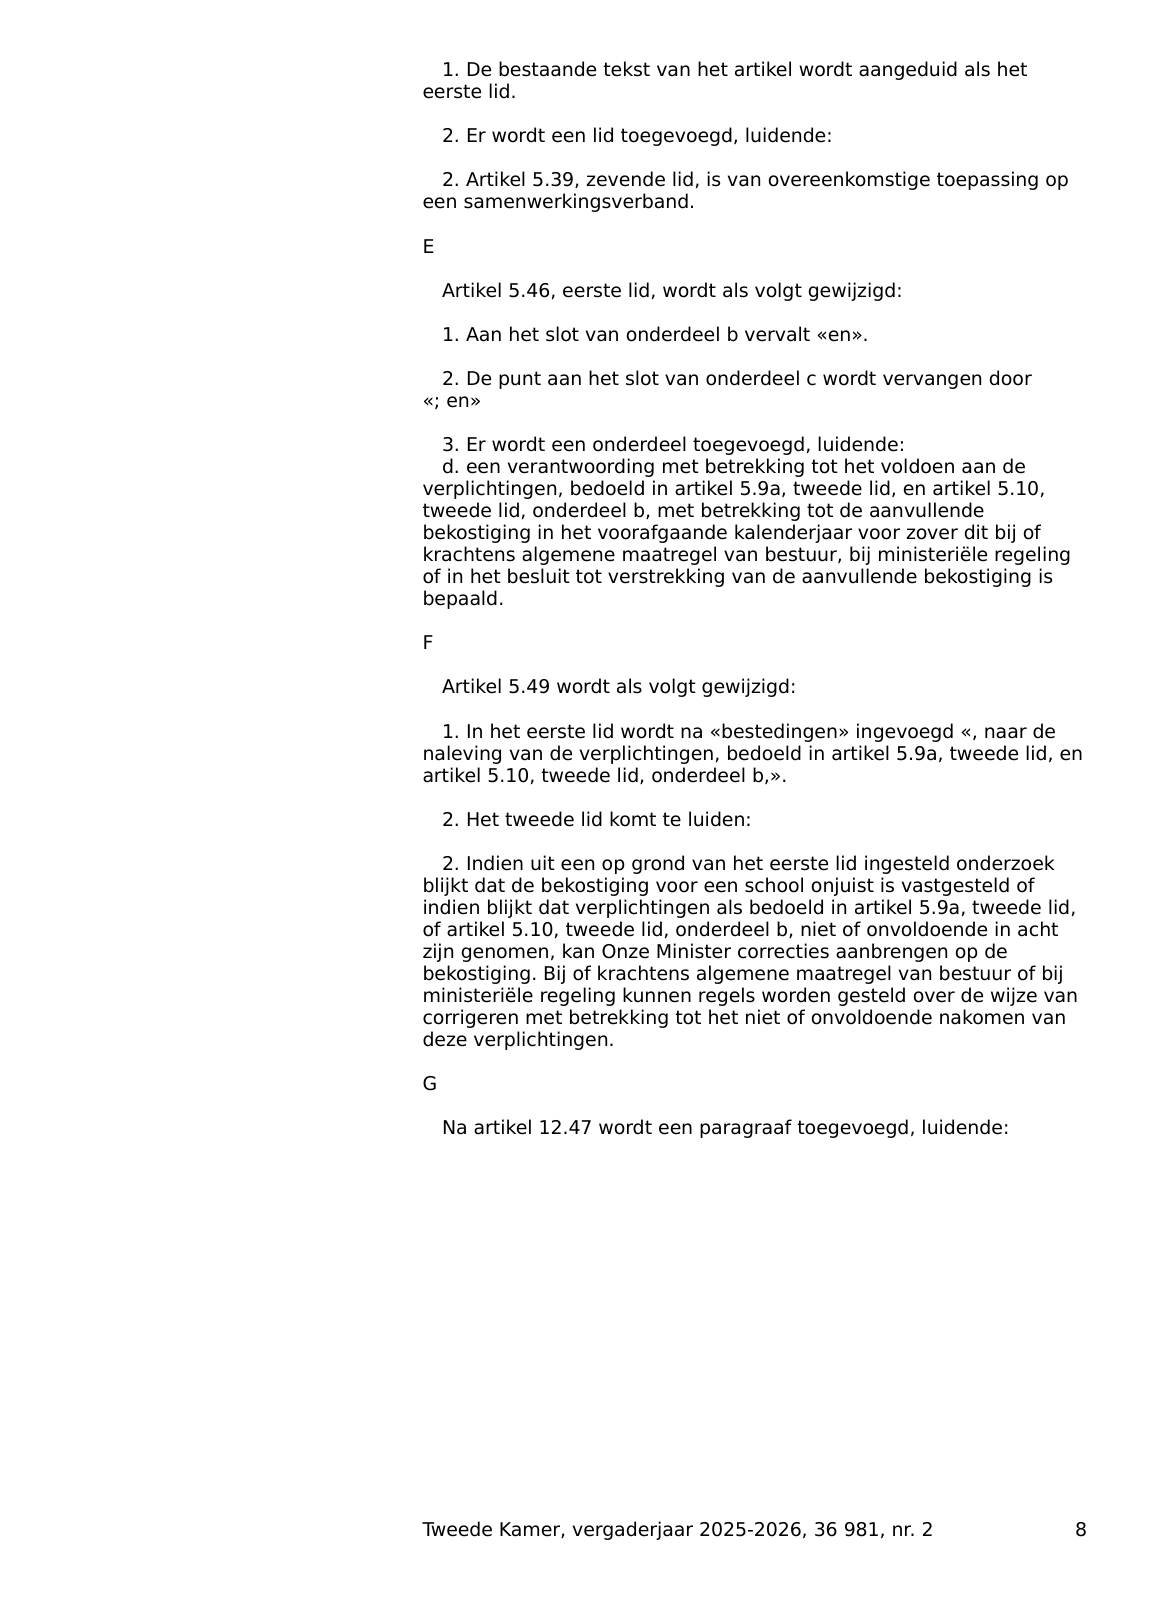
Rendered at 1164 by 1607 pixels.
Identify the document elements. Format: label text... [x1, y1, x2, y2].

text 3. Er wordt een onderdeel toegevoegd, luidende: [422, 434, 1087, 456]
text 2. Er wordt een lid toegevoegd, luidende: [422, 125, 1087, 147]
text 2. De punt aan het slot van onderdeel c wordt vervangen door «; en» [422, 368, 1087, 412]
text G [422, 1073, 1087, 1095]
text d. een verantwoording met betrekking tot het voldoen aan de verplichtingen, bedoeld in artikel 5.9a, tweede lid, en artikel 5.10, tweede lid, onderdeel b, met betrekking tot de aanvullende bekostiging in het voorafgaande kalenderjaar voor zover dit bij of krachtens algemene maatregel van bestuur, bij ministeriële regeling of in het besluit tot verstrekking van de aanvullende bekostiging is bepaald. [422, 456, 1087, 610]
text E [422, 236, 1087, 257]
text F [422, 632, 1087, 654]
text 1. Aan het slot van onderdeel b vervalt «en». [422, 324, 1087, 346]
text 1. De bestaande tekst van het artikel wordt aangeduid als het eerste lid. [422, 59, 1087, 103]
text Artikel 5.46, eerste lid, wordt als volgt gewijzigd: [422, 280, 1087, 302]
text 2. Artikel 5.39, zevende lid, is van overeenkomstige toepassing op een samenwerkingsverband. [422, 169, 1087, 213]
text 2. Indien uit een op grond van het eerste lid ingesteld onderzoek blijkt dat de bekostiging voor een school onjuist is vastgesteld of indien blijkt dat verplichtingen als bedoeld in artikel 5.9a, tweede lid, of artikel 5.10, tweede lid, onderdeel b, niet of onvoldoende in acht zijn genomen, kan Onze Minister correcties aanbrengen op de bekostiging. Bij of krachtens algemene maatregel van bestuur of bij ministeriële regeling kunnen regels worden gesteld over de wijze van corrigeren met betrekking tot het niet of onvoldoende nakomen van deze verplichtingen. [422, 853, 1087, 1051]
text Artikel 5.49 wordt als volgt gewijzigd: [422, 676, 1087, 698]
text Na artikel 12.47 wordt een paragraaf toegevoegd, luidende: [422, 1117, 1087, 1139]
text 2. Het tweede lid komt te luiden: [422, 809, 1087, 831]
text 1. In het eerste lid wordt na «bestedingen» ingevoegd «, naar de naleving van de verplichtingen, bedoeld in artikel 5.9a, tweede lid, en artikel 5.10, tweede lid, onderdeel b,». [422, 721, 1087, 786]
